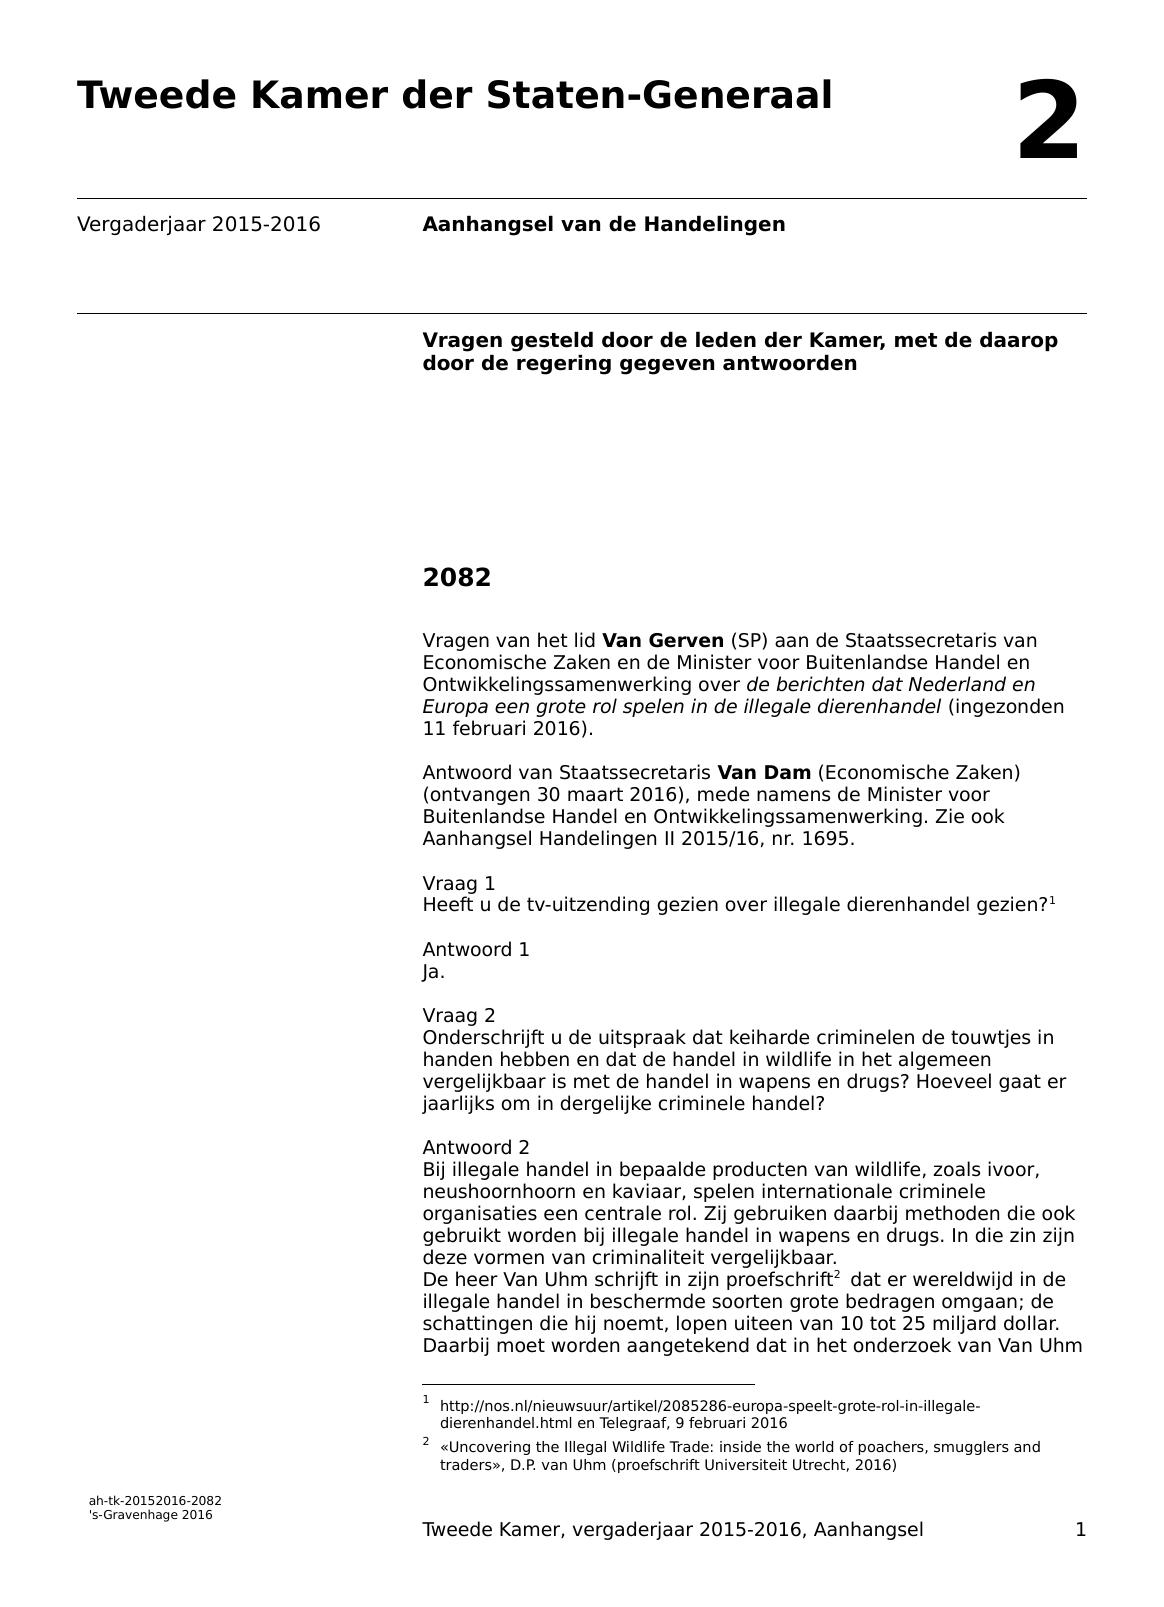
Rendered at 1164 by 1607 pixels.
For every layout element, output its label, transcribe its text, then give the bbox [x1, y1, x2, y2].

table_header 2 [886, 59, 1087, 198]
text Antwoord 1 [422, 938, 1087, 961]
text Vraag 2 [422, 1005, 1087, 1027]
text ah-tk-20152016-2082 [88, 1494, 323, 1508]
table_cell Vergaderjaar 2015-2016 [77, 199, 422, 313]
text 's-Gravenhage 2016 [88, 1508, 323, 1522]
table_cell [77, 314, 422, 375]
table_header Tweede Kamer der Staten-Generaal [77, 59, 886, 198]
text Ja. [422, 961, 1087, 982]
text Antwoord van Staatssecretaris Van Dam (Economische Zaken) (ontvangen 30 maart 2016), mede namens de Minister voor Buitenlandse Handel en Ontwikkelingssamenwerking. Zie ook Aanhangsel Handelingen II 2015/16, nr. 1695. [422, 762, 1087, 850]
text Bij illegale handel in bepaalde producten van wildlife, zoals ivoor, neushoornhoorn en kaviaar, spelen internationale criminele organisaties een centrale rol. Zij gebruiken daarbij methoden die ook gebruikt worden bij illegale handel in wapens en drugs. In die zin zijn deze vormen van criminaliteit vergelijkbaar. [422, 1159, 1087, 1269]
text De heer Van Uhm schrijft in zijn proefschrift dat er wereldwijd in de illegale handel in beschermde soorten grote bedragen omgaan; de schattingen die hij noemt, lopen uiteen van 10 tot 25 miljard dollar. Daarbij moet worden aangetekend dat in het onderzoek van Van Uhm [422, 1269, 1087, 1357]
table_cell Vragen gesteld door de leden der Kamer, met de daarop door de regering gegeven antwoorden [422, 314, 1087, 375]
text «Uncovering the Illegal Wildlife Trade: inside the world of poachers, smugglers and traders», D.P. van Uhm (proefschrift Universiteit Utrecht, 2016) [422, 1435, 1087, 1474]
text Heeft u de tv-uitzending gezien over illegale dierenhandel gezien? [422, 894, 1087, 916]
text Onderschrijft u de uitspraak dat keiharde criminelen de touwtjes in handen hebben en dat de handel in wildlife in het algemeen vergelijkbaar is met de handel in wapens en drugs? Hoeveel gaat er jaarlijks om in dergelijke criminele handel? [422, 1027, 1087, 1114]
text http://nos.nl/nieuwsuur/artikel/2085286-europa-speelt-grote-rol-in-illegale-dierenhandel.html en Telegraaf, 9 februari 2016 [422, 1393, 1087, 1432]
table_cell Aanhangsel van de Handelingen [422, 199, 1087, 313]
text Vraag 1 [422, 872, 1087, 894]
text Antwoord 2 [422, 1137, 1087, 1159]
text 2082 [422, 563, 1087, 592]
text Vragen van het lid Van Gerven (SP) aan de Staatssecretaris van Economische Zaken en de Minister voor Buitenlandse Handel en Ontwikkelingssamenwerking over de berichten dat Nederland en Europa een grote rol spelen in de illegale dierenhandel (ingezonden 11 februari 2016). [422, 630, 1087, 740]
